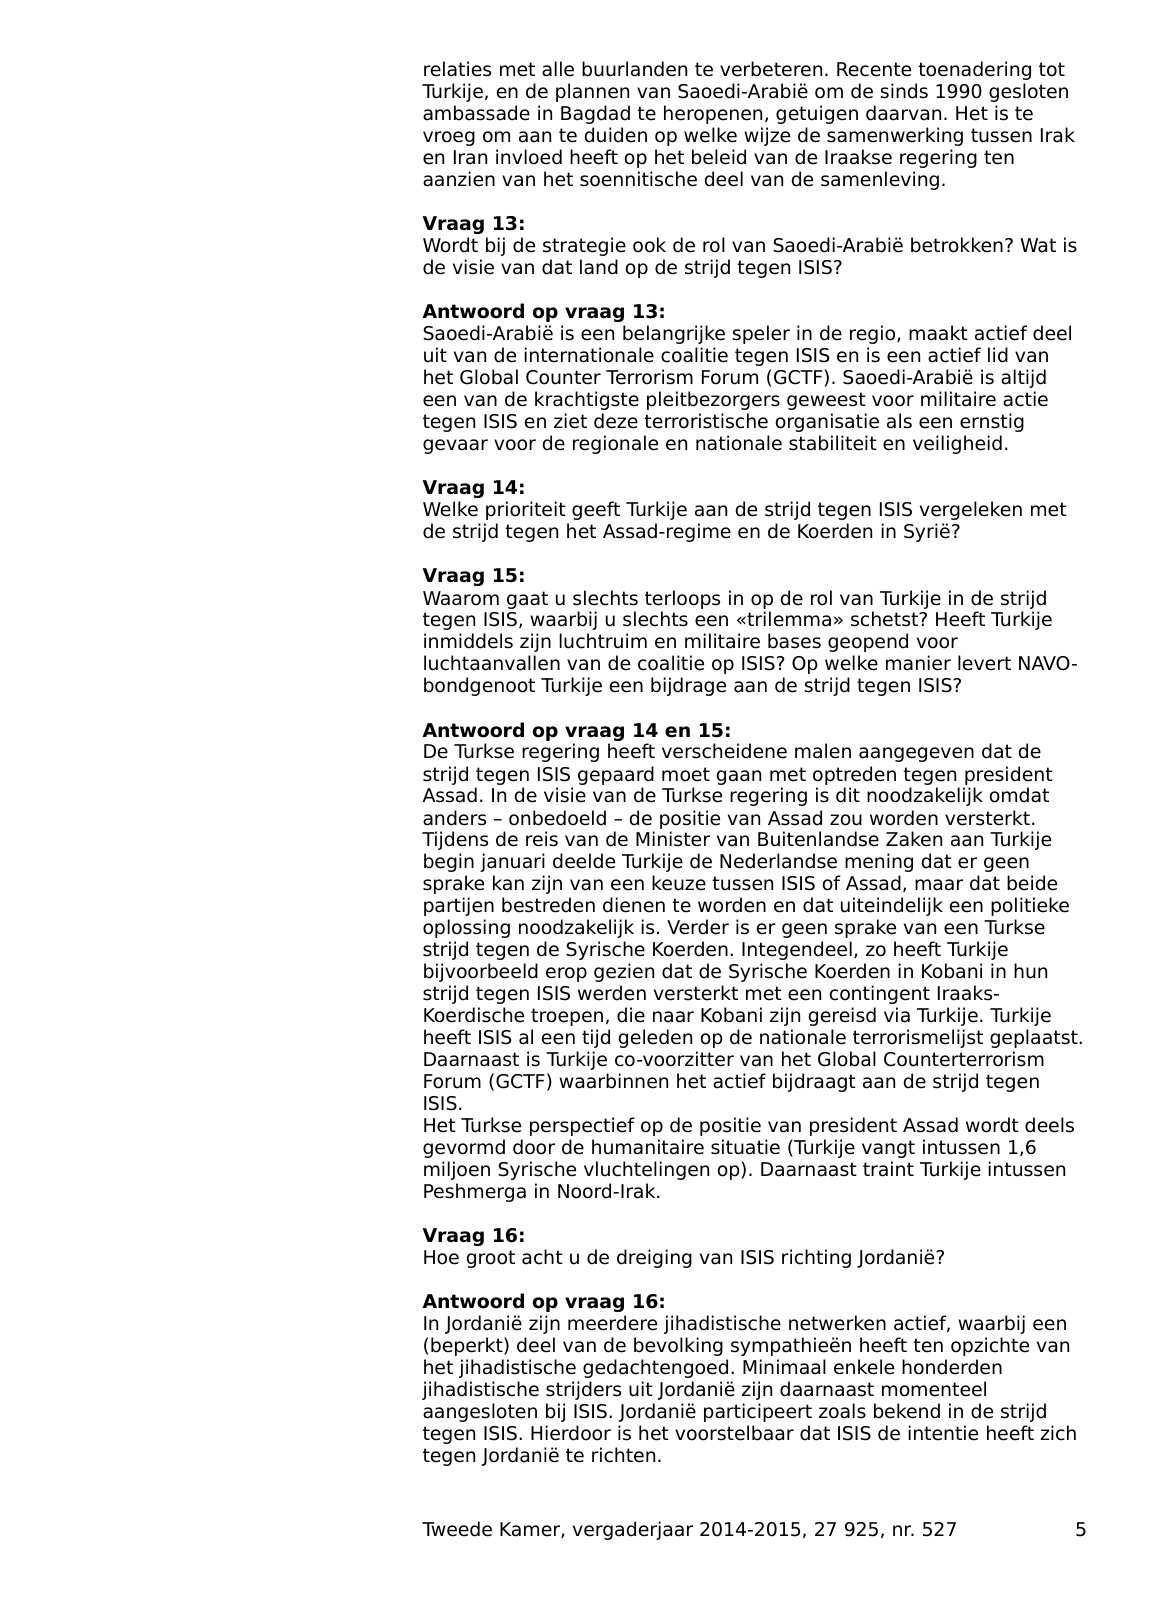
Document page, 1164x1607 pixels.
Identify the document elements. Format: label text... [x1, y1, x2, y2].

text In Jordanië zijn meerdere jihadistische netwerken actief, waarbij een (beperkt) deel van de bevolking sympathieën heeft ten opzichte van het jihadistische gedachtengoed. Minimaal enkele honderden jihadistische strijders uit Jordanië zijn daarnaast momenteel aangesloten bij ISIS. Jordanië participeert zoals bekend in de strijd tegen ISIS. Hierdoor is het voorstelbaar dat ISIS de intentie heeft zich tegen Jordanië te richten. [422, 1313, 1087, 1467]
text Saoedi-Arabië is een belangrijke speler in de regio, maakt actief deel uit van de internationale coalitie tegen ISIS en is een actief lid van het Global Counter Terrorism Forum (GCTF). Saoedi-Arabië is altijd een van de krachtigste pleitbezorgers geweest voor militaire actie tegen ISIS en ziet deze terroristische organisatie als een ernstig gevaar voor de regionale en nationale stabiliteit en veiligheid. [422, 323, 1087, 455]
text relaties met alle buurlanden te verbeteren. Recente toenadering tot Turkije, en de plannen van Saoedi-Arabië om de sinds 1990 gesloten ambassade in Bagdad te heropenen, getuigen daarvan. Het is te vroeg om aan te duiden op welke wijze de samenwerking tussen Irak en Iran invloed heeft op het beleid van de Iraakse regering ten aanzien van het soennitische deel van de samenleving. [422, 59, 1087, 191]
text Vraag 15: [422, 565, 1087, 587]
text Het Turkse perspectief op de positie van president Assad wordt deels gevormd door de humanitaire situatie (Turkije vangt intussen 1,6 miljoen Syrische vluchtelingen op). Daarnaast traint Turkije intussen Peshmerga in Noord-Irak. [422, 1115, 1087, 1203]
text Vraag 13: [422, 213, 1087, 235]
text Vraag 16: [422, 1225, 1087, 1247]
text Antwoord op vraag 16: [422, 1291, 1087, 1313]
text Vraag 14: [422, 477, 1087, 499]
text Antwoord op vraag 13: [422, 301, 1087, 323]
text De Turkse regering heeft verscheidene malen aangegeven dat de strijd tegen ISIS gepaard moet gaan met optreden tegen president Assad. In de visie van de Turkse regering is dit noodzakelijk omdat anders – onbedoeld – de positie van Assad zou worden versterkt. Tijdens de reis van de Minister van Buitenlandse Zaken aan Turkije begin januari deelde Turkije de Nederlandse mening dat er geen sprake kan zijn van een keuze tussen ISIS of Assad, maar dat beide partijen bestreden dienen te worden en dat uiteindelijk een politieke oplossing noodzakelijk is. Verder is er geen sprake van een Turkse strijd tegen de Syrische Koerden. Integendeel, zo heeft Turkije bijvoorbeeld erop gezien dat de Syrische Koerden in Kobani in hun strijd tegen ISIS werden versterkt met een contingent Iraaks-Koerdische troepen, die naar Kobani zijn gereisd via Turkije. Turkije heeft ISIS al een tijd geleden op de nationale terrorismelijst geplaatst. Daarnaast is Turkije co-voorzitter van het Global Counterterrorism Forum (GCTF) waarbinnen het actief bijdraagt aan de strijd tegen ISIS. [422, 741, 1087, 1115]
text Wordt bij de strategie ook de rol van Saoedi-Arabië betrokken? Wat is de visie van dat land op de strijd tegen ISIS? [422, 235, 1087, 279]
text Waarom gaat u slechts terloops in op de rol van Turkije in de strijd tegen ISIS, waarbij u slechts een «trilemma» schetst? Heeft Turkije inmiddels zijn luchtruim en militaire bases geopend voor luchtaanvallen van de coalitie op ISIS? Op welke manier levert NAVO-bondgenoot Turkije een bijdrage aan de strijd tegen ISIS? [422, 587, 1087, 697]
text Hoe groot acht u de dreiging van ISIS richting Jordanië? [422, 1247, 1087, 1269]
text Welke prioriteit geeft Turkije aan de strijd tegen ISIS vergeleken met de strijd tegen het Assad-regime en de Koerden in Syrië? [422, 499, 1087, 543]
text Antwoord op vraag 14 en 15: [422, 719, 1087, 741]
